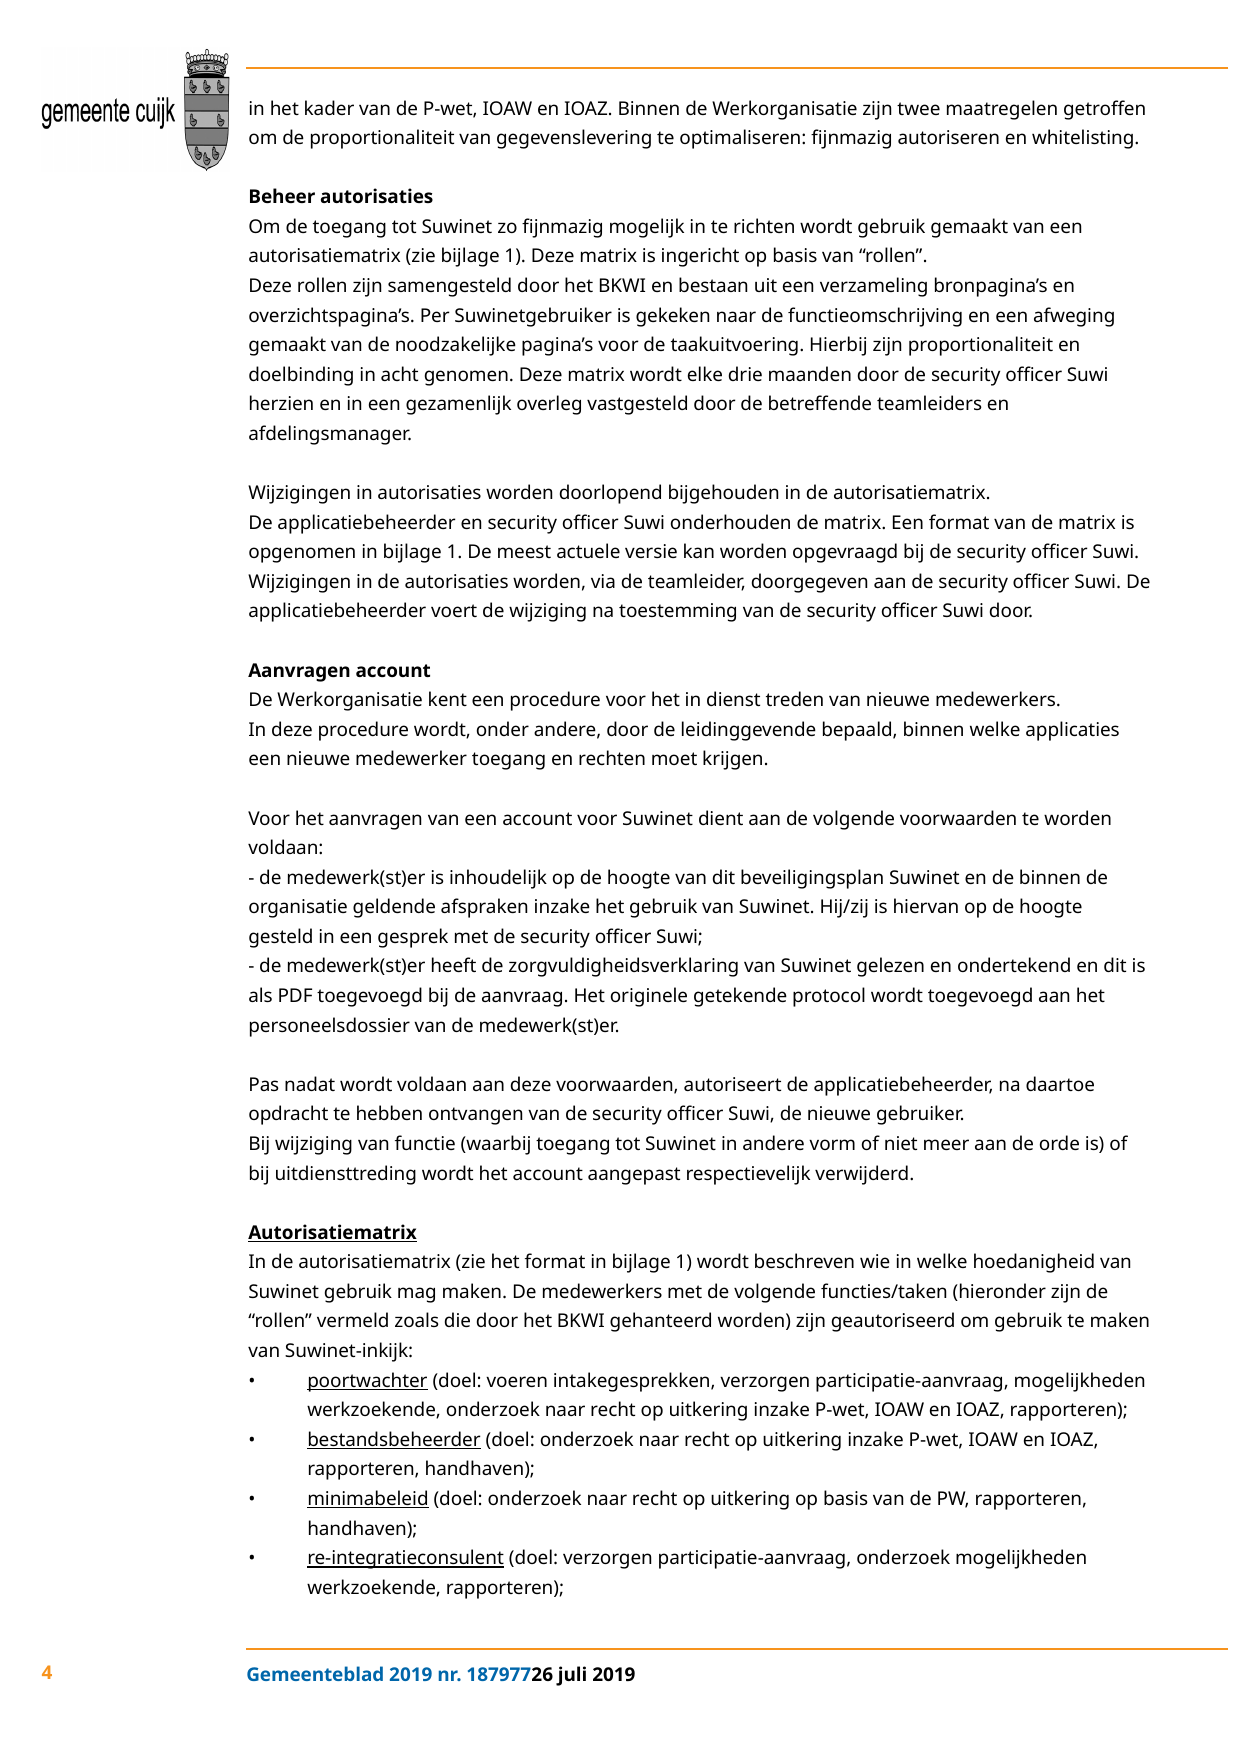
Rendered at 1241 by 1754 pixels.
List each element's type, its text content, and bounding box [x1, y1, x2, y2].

text Autorisatiematrix [248, 1219, 1152, 1245]
list bestandsbeheerder (doel: onderzoek naar recht op uitkering inzake P-wet, IOAW en IOAZ, rapporteren, handhaven); [248, 1426, 1152, 1481]
text in het kader van de P-wet, IOAW en IOAZ. Binnen de Werkorganisatie zijn twee maatregelen getroffen om de proportionaliteit van gegevenslevering te optimaliseren: fijnmazig autoriseren en whitelisting. [248, 95, 1152, 150]
text Beheer autorisaties [248, 183, 1152, 209]
text Bij wijziging van functie (waarbij toegang tot Suwinet in andere vorm of niet meer aan de orde is) of bij uitdiensttreding wordt het account aangepast respectievelijk verwijderd. [248, 1130, 1152, 1186]
text In deze procedure wordt, onder andere, door de leidinggevende bepaald, binnen welke applicaties een nieuwe medewerker toegang en rechten moet krijgen. [248, 716, 1152, 771]
list poortwachter (doel: voeren intakegesprekken, verzorgen participatie-aanvraag, mogelijkheden werkzoekende, onderzoek naar recht op uitkering inzake P-wet, IOAW en IOAZ, rapporteren); [248, 1367, 1152, 1422]
picture [41, 47, 231, 172]
text Pas nadat wordt voldaan aan deze voorwaarden, autoriseert de applicatiebeheerder, na daartoe opdracht te hebben ontvangen van de security officer Suwi, de nieuwe gebruiker. [248, 1071, 1152, 1126]
list minimabeleid (doel: onderzoek naar recht op uitkering op basis van de PW, rapporteren, handhaven); [248, 1485, 1152, 1541]
text Aanvragen account [248, 657, 1152, 683]
text De applicatiebeheerder en security officer Suwi onderhouden de matrix. Een format van de matrix is opgenomen in bijlage 1. De meest actuele versie kan worden opgevraagd bij de security officer Suwi. Wijzigingen in de autorisaties worden, via de teamleider, doorgegeven aan de security officer Suwi. De applicatiebeheerder voert de wijziging na toestemming van de security officer Suwi door. [248, 509, 1152, 623]
text In de autorisatiematrix (zie het format in bijlage 1) wordt beschreven wie in welke hoedanigheid van Suwinet gebruik mag maken. De medewerkers met de volgende functies/taken (hieronder zijn de “rollen” vermeld zoals die door het BKWI gehanteerd worden) zijn geautoriseerd om gebruik te maken van Suwinet-inkijk: [248, 1248, 1152, 1363]
text - de medewerk(st)er heeft de zorgvuldigheidsverklaring van Suwinet gelezen en ondertekend en dit is als PDF toegevoegd bij de aanvraag. Het originele getekende protocol wordt toegevoegd aan het personeelsdossier van de medewerk(st)er. [248, 953, 1152, 1038]
text De Werkorganisatie kent een procedure voor het in dienst treden van nieuwe medewerkers. [248, 686, 1152, 712]
text Deze rollen zijn samengesteld door het BKWI en bestaan uit een verzameling bronpagina’s en overzichtspagina’s. Per Suwinetgebruiker is gekeken naar de functieomschrijving en een afweging gemaakt van de noodzakelijke pagina’s voor de taakuitvoering. Hierbij zijn proportionaliteit en doelbinding in acht genomen. Deze matrix wordt elke drie maanden door de security officer Suwi herzien en in een gezamenlijk overleg vastgesteld door de betreffende teamleiders en afdelingsmanager. [248, 272, 1152, 446]
text Om de toegang tot Suwinet zo fijnmazig mogelijk in te richten wordt gebruik gemaakt van een autorisatiematrix (zie bijlage 1). Deze matrix is ingericht op basis van “rollen”. [248, 213, 1152, 268]
text Wijzigingen in autorisaties worden doorlopend bijgehouden in de autorisatiematrix. [248, 479, 1152, 505]
text - de medewerk(st)er is inhoudelijk op de hoogte van dit beveiligingsplan Suwinet en de binnen de organisatie geldende afspraken inzake het gebruik van Suwinet. Hij/zij is hiervan op de hoogte gesteld in een gesprek met de security officer Suwi; [248, 864, 1152, 949]
text Voor het aanvragen van een account voor Suwinet dient aan de volgende voorwaarden te worden voldaan: [248, 805, 1152, 860]
list re-integratieconsulent (doel: verzorgen participatie-aanvraag, onderzoek mogelijkheden werkzoekende, rapporteren); [248, 1544, 1152, 1600]
